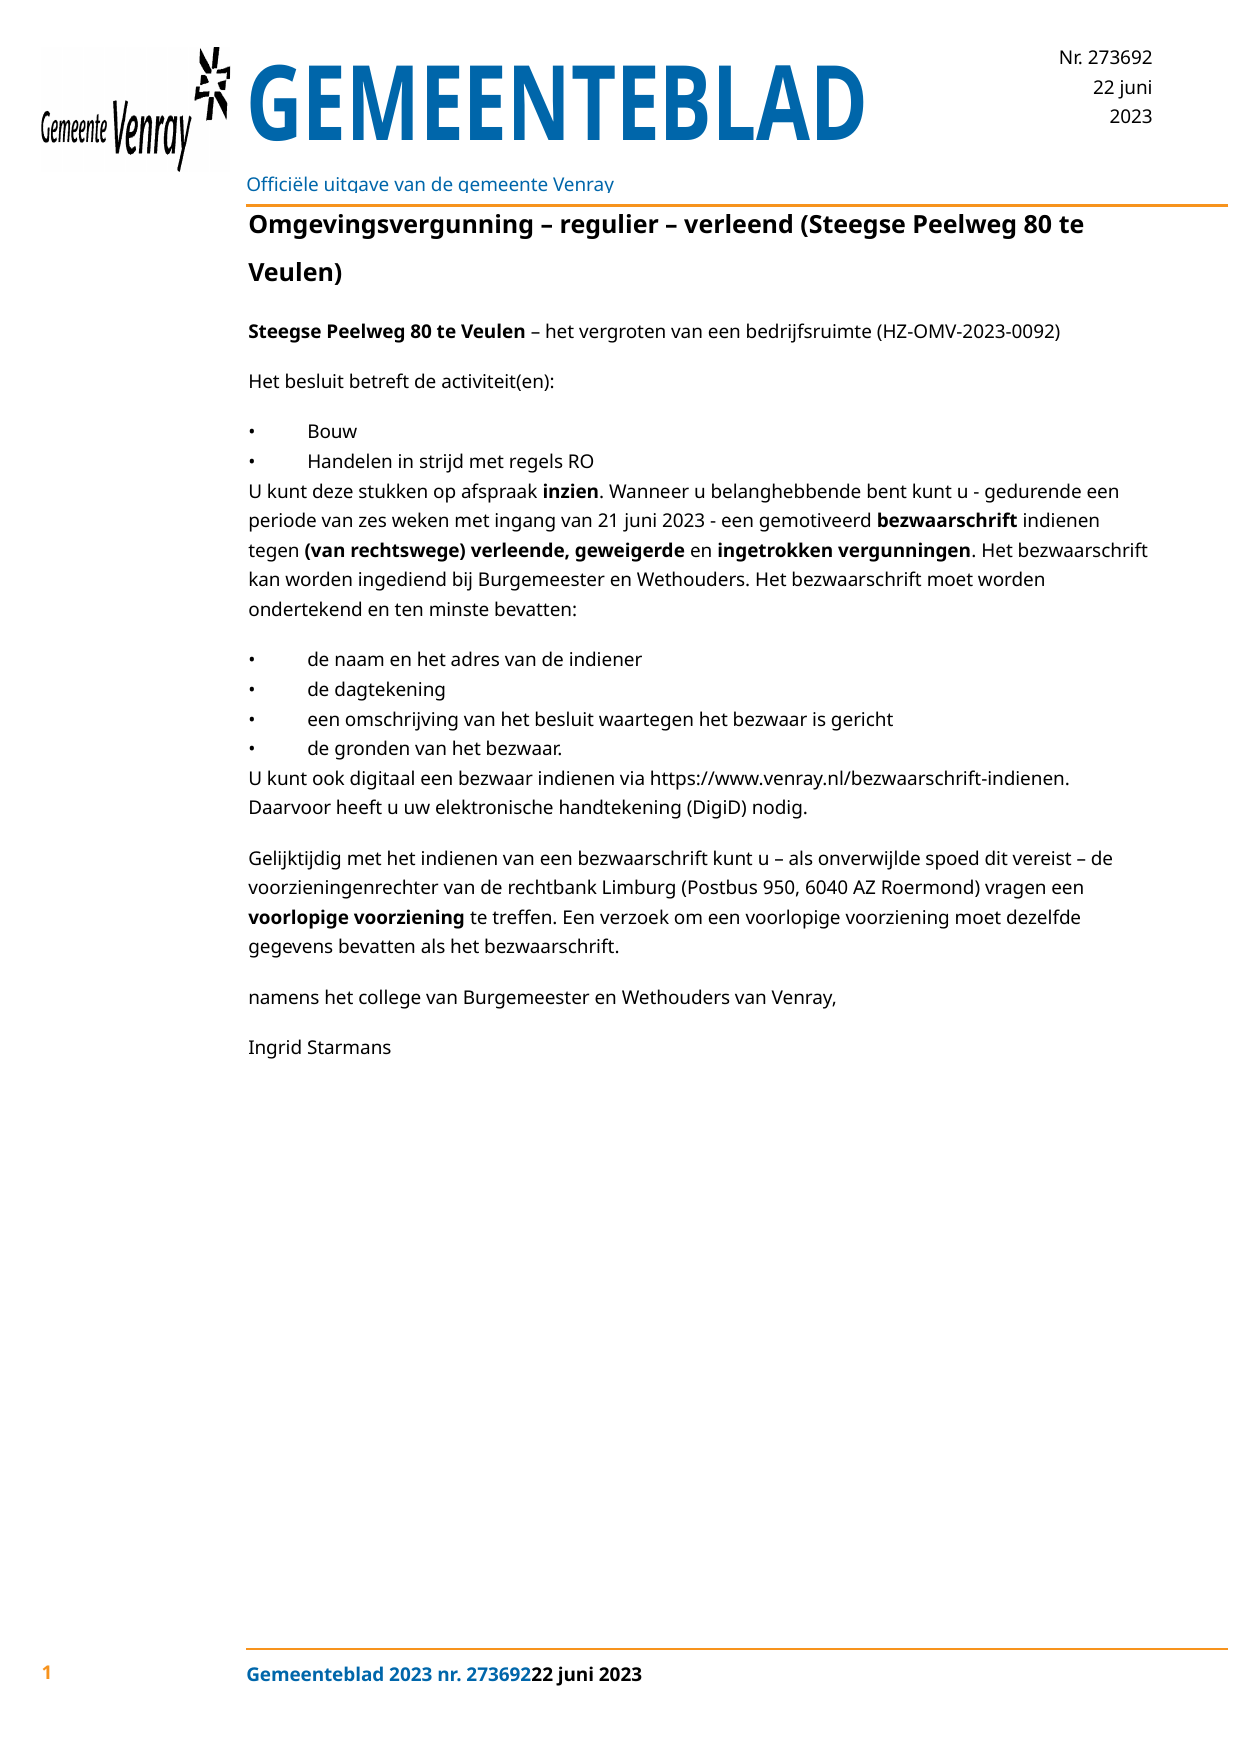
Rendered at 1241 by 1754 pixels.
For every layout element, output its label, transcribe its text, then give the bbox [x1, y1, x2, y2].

list de gronden van het bezwaar. [248, 735, 1152, 761]
text Ingrid Starmans [248, 1034, 1152, 1060]
list de dagtekening [248, 676, 1152, 702]
list Bouw [248, 419, 1152, 444]
text Steegse Peelweg 80 te Veulen – het vergroten van een bedrijfsruimte (HZ-OMV-2023-0092) [248, 318, 1152, 344]
list de naam en het adres van de indiener [248, 647, 1152, 672]
text Het besluit betreft de activiteit(en): [248, 368, 1152, 394]
picture [41, 47, 231, 172]
text U kunt ook digitaal een bezwaar indienen via https://www.venray.nl/bezwaarschrift-indienen. Daarvoor heeft u uw elektronische handtekening (DigiD) nodig. [248, 765, 1152, 820]
text Omgevingsvergunning – regulier – verleend (Steegse Peelweg 80 te Veulen) [248, 207, 1152, 288]
text U kunt deze stukken op afspraak inzien. Wanneer u belanghebbende bent kunt u - gedurende een periode van zes weken met ingang van 21 juni 2023 - een gemotiveerd bezwaarschrift indienen tegen (van rechtswege) verleende, geweigerde en ingetrokken vergunningen. Het bezwaarschrift kan worden ingediend bij Burgemeester en Wethouders. Het bezwaarschrift moet worden ondertekend en ten minste bevatten: [248, 478, 1152, 622]
list Handelen in strijd met regels RO [248, 448, 1152, 474]
list een omschrijving van het besluit waartegen het bezwaar is gericht [248, 706, 1152, 732]
text namens het college van Burgemeester en Wethouders van Venray, [248, 984, 1152, 1010]
text Gelijktijdig met het indienen van een bezwaarschrift kunt u – als onverwijlde spoed dit vereist – de voorzieningenrechter van de rechtbank Limburg (Postbus 950, 6040 AZ Roermond) vragen een voorlopige voorziening te treffen. Een verzoek om een voorlopige voorziening moet dezelfde gegevens bevatten als het bezwaarschrift. [248, 845, 1152, 959]
